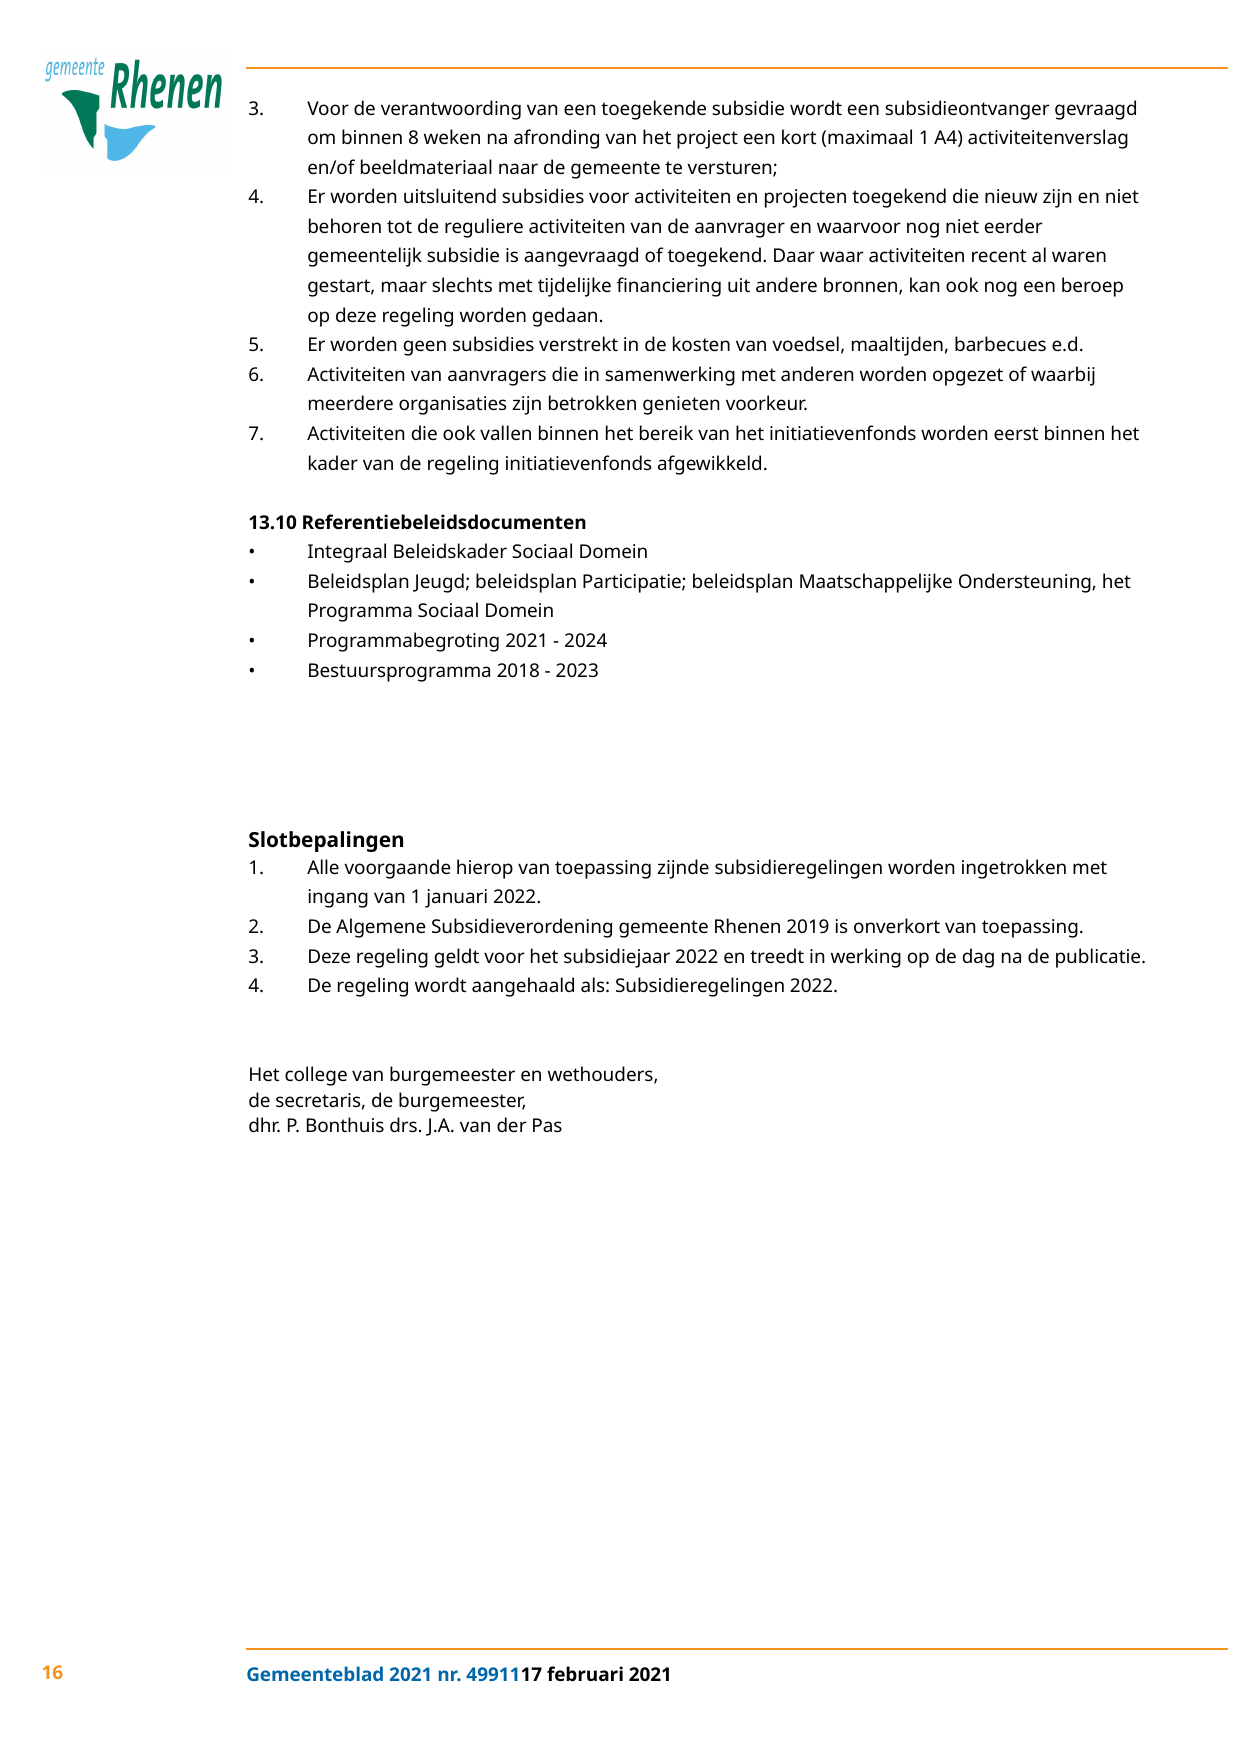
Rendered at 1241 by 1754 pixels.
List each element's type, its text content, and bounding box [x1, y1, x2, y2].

list Deze regeling geldt voor het subsidiejaar 2022 en treedt in werking op de dag na de publicatie. [248, 943, 1152, 968]
text dhr. P. Bonthuis drs. J.A. van der Pas [248, 1113, 1152, 1138]
list Er worden uitsluitend subsidies voor activiteiten en projecten toegekend die nieuw zijn en niet behoren tot de reguliere activiteiten van de aanvrager en waarvoor nog niet eerder gemeentelijk subsidie is aangevraagd of toegekend. Daar waar activiteiten recent al waren gestart, maar slechts met tijdelijke financiering uit andere bronnen, kan ook nog een beroep op deze regeling worden gedaan. [248, 183, 1152, 328]
picture [41, 47, 231, 172]
list Bestuursprogramma 2018 - 2023 [248, 657, 1152, 683]
list De Algemene Subsidieverordening gemeente Rhenen 2019 is onverkort van toepassing. [248, 913, 1152, 939]
list Programmabegroting 2021 - 2024 [248, 627, 1152, 653]
text 13.10 Referentiebeleidsdocumenten [248, 509, 1152, 535]
list Alle voorgaande hierop van toepassing zijnde subsidieregelingen worden ingetrokken met ingang van 1 januari 2022. [248, 854, 1152, 909]
text Het college van burgemeester en wethouders, [248, 1061, 1152, 1087]
list Activiteiten die ook vallen binnen het bereik van het initiatievenfonds worden eerst binnen het kader van de regeling initiatievenfonds afgewikkeld. [248, 420, 1152, 476]
list Integraal Beleidskader Sociaal Domein [248, 538, 1152, 564]
list Voor de verantwoording van een toegekende subsidie wordt een subsidieontvanger gevraagd om binnen 8 weken na afronding van het project een kort (maximaal 1 A4) activiteitenverslag en/of beeldmateriaal naar de gemeente te versturen; [248, 95, 1152, 180]
text Slotbepalingen [248, 826, 1152, 854]
text de secretaris, de burgemeester, [248, 1087, 1152, 1113]
list Er worden geen subsidies verstrekt in de kosten van voedsel, maaltijden, barbecues e.d. [248, 331, 1152, 357]
list Beleidsplan Jeugd; beleidsplan Participatie; beleidsplan Maatschappelijke Ondersteuning, het Programma Sociaal Domein [248, 568, 1152, 623]
list Activiteiten van aanvragers die in samenwerking met anderen worden opgezet of waarbij meerdere organisaties zijn betrokken genieten voorkeur. [248, 361, 1152, 416]
list De regeling wordt aangehaald als: Subsidieregelingen 2022. [248, 972, 1152, 998]
